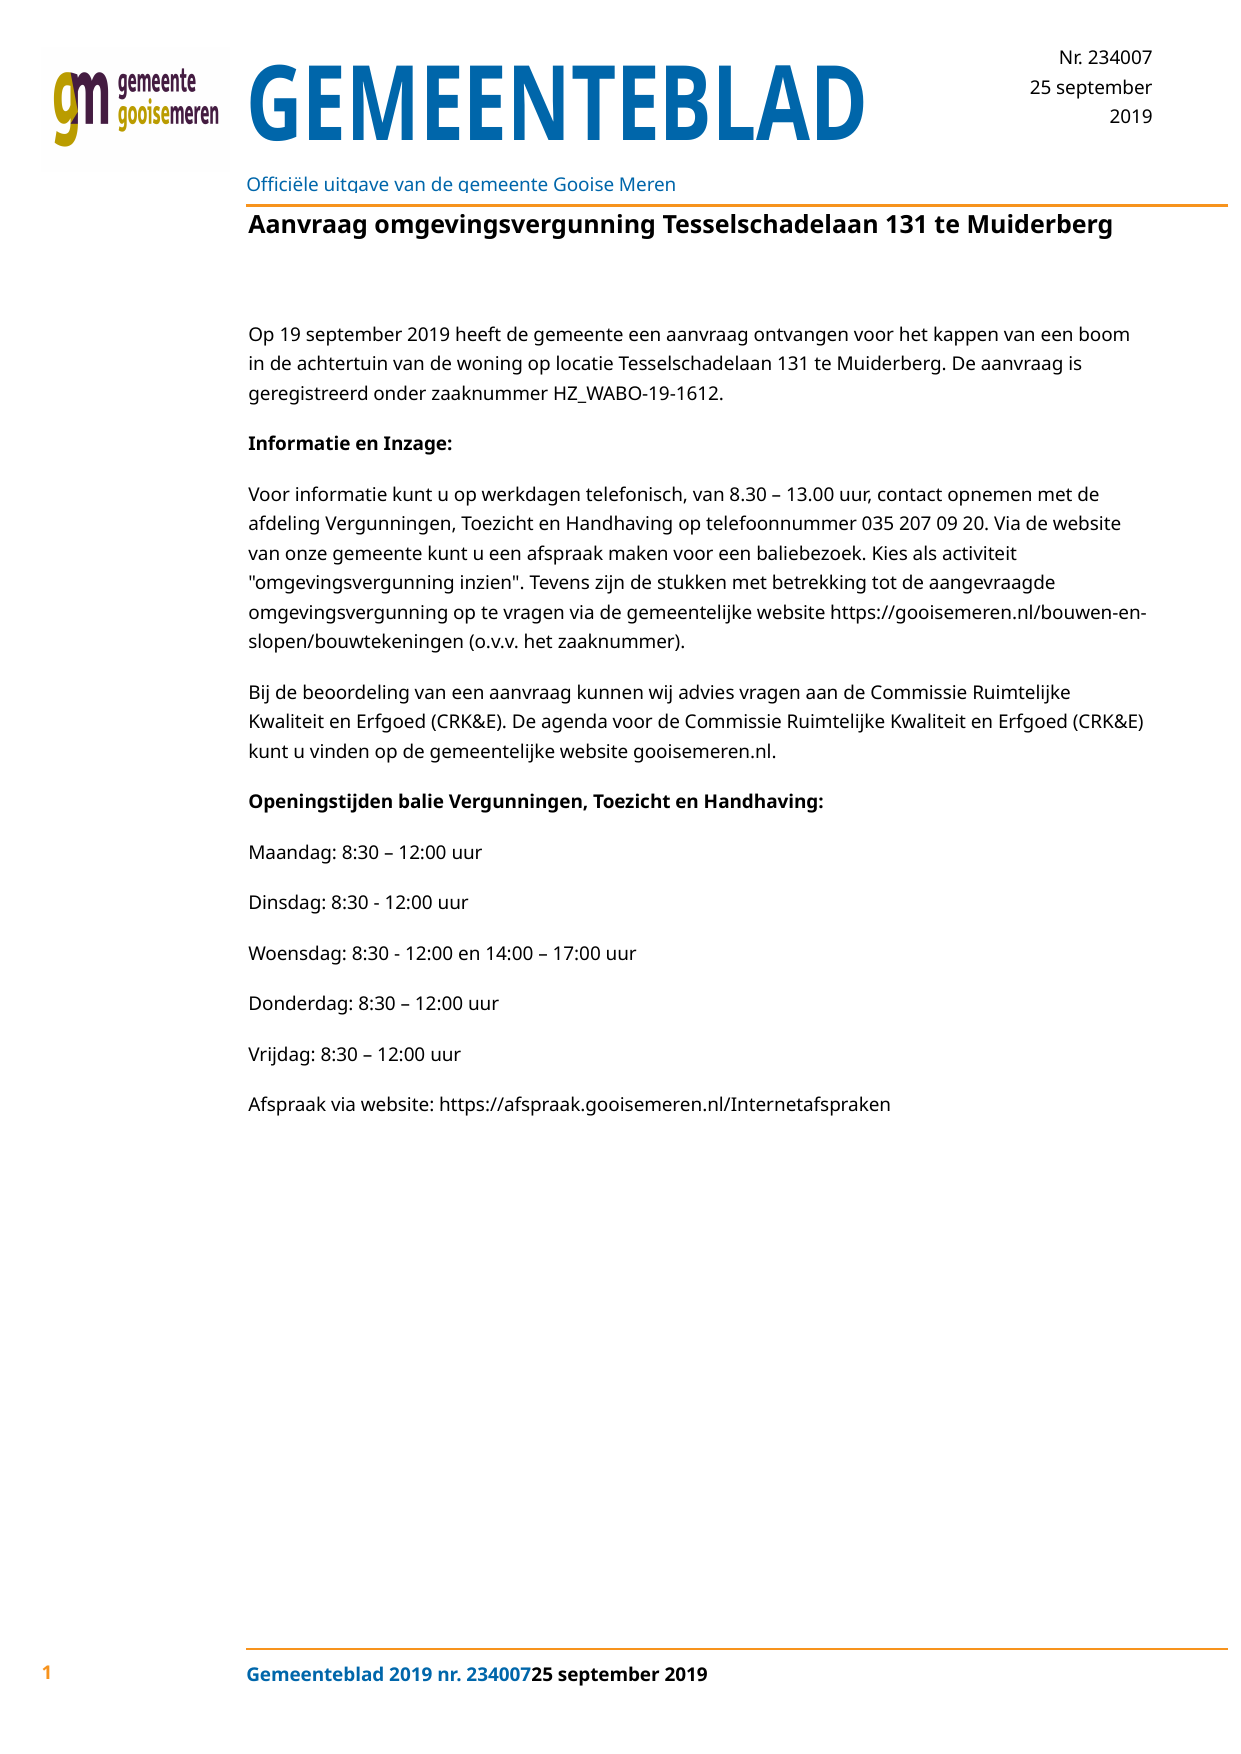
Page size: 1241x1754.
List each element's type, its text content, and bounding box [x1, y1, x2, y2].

text Aanvraag omgevingsvergunning Tesselschadelaan 131 te Muiderberg [248, 207, 1152, 241]
text Donderdag: 8:30 – 12:00 uur [248, 990, 1152, 1016]
text Informatie en Inzage: [248, 430, 1152, 456]
text Voor informatie kunt u op werkdagen telefonisch, van 8.30 – 13.00 uur, contact opnemen met de afdeling Vergunningen, Toezicht en Handhaving op telefoonnummer 035 207 09 20. Via de website van onze gemeente kunt u een afspraak maken voor een baliebezoek. Kies als activiteit "omgevingsvergunning inzien". Tevens zijn de stukken met betrekking tot de aangevraagde omgevingsvergunning op te vragen via de gemeentelijke website https://gooisemeren.nl/bouwen-en-slopen/bouwtekeningen (o.v.v. het zaaknummer). [248, 481, 1152, 654]
text Vrijdag: 8:30 – 12:00 uur [248, 1041, 1152, 1066]
text Bij de beoordeling van een aanvraag kunnen wij advies vragen aan de Commissie Ruimtelijke Kwaliteit en Erfgoed (CRK&E). De agenda voor de Commissie Ruimtelijke Kwaliteit en Erfgoed (CRK&E) kunt u vinden op de gemeentelijke website gooisemeren.nl. [248, 679, 1152, 764]
picture [41, 47, 231, 172]
text Op 19 september 2019 heeft de gemeente een aanvraag ontvangen voor het kappen van een boom in de achtertuin van de woning op locatie Tesselschadelaan 131 te Muiderberg. De aanvraag is geregistreerd onder zaaknummer HZ_WABO-19-1612. [248, 321, 1152, 406]
text Openingstijden balie Vergunningen, Toezicht en Handhaving: [248, 789, 1152, 814]
text Maandag: 8:30 – 12:00 uur [248, 839, 1152, 865]
text Afspraak via website: https://afspraak.gooisemeren.nl/Internetafspraken [248, 1091, 1152, 1117]
text Woensdag: 8:30 - 12:00 en 14:00 – 17:00 uur [248, 940, 1152, 966]
text Dinsdag: 8:30 - 12:00 uur [248, 889, 1152, 915]
